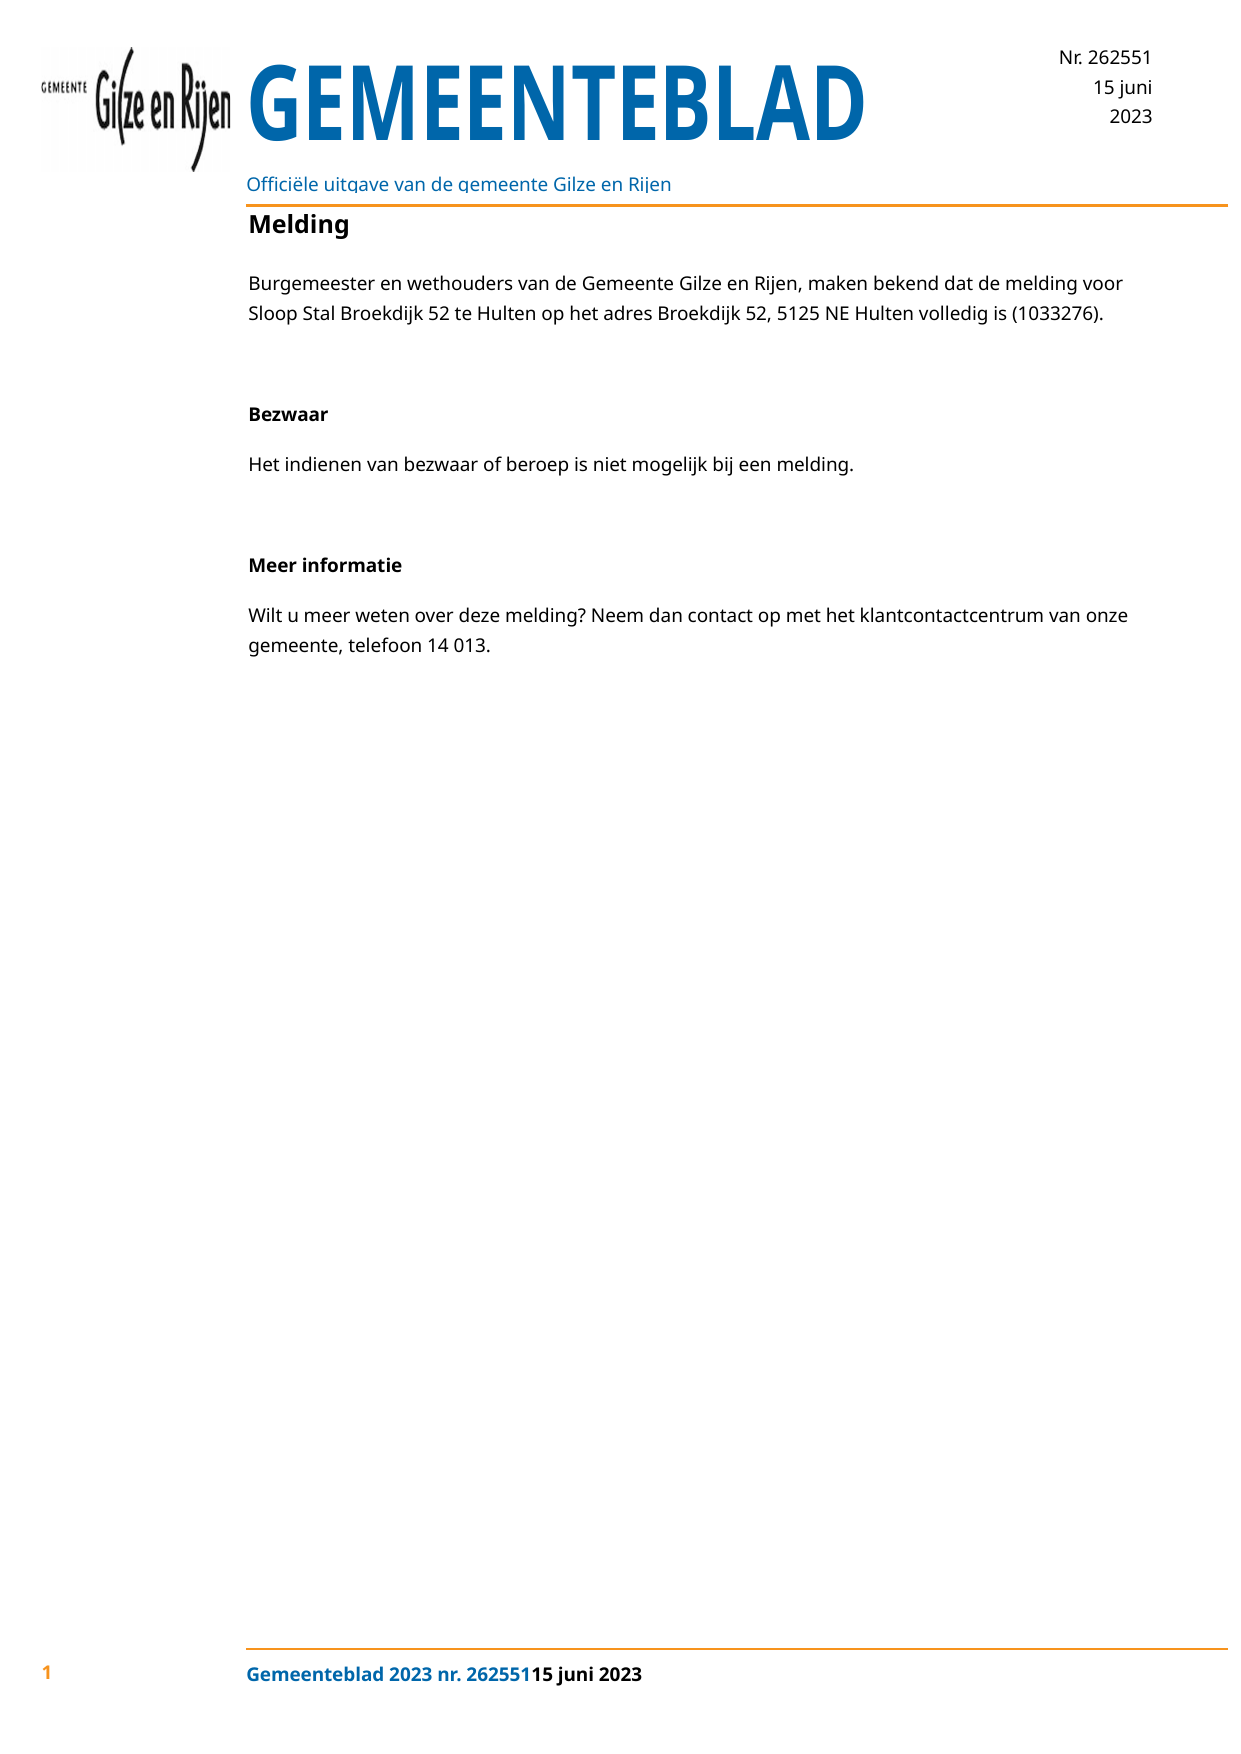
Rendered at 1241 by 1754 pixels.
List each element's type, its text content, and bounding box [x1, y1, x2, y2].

text Bezwaar [248, 401, 1152, 426]
text Meer informatie [248, 552, 1152, 578]
picture [41, 47, 231, 172]
text Burgemeester en wethouders van de Gemeente Gilze en Rijen, maken bekend dat de melding voor Sloop Stal Broekdijk 52 te Hulten op het adres Broekdijk 52, 5125 NE Hulten volledig is (1033276). [248, 270, 1152, 326]
text Het indienen van bezwaar of beroep is niet mogelijk bij een melding. [248, 451, 1152, 477]
text Wilt u meer weten over deze melding? Neem dan contact op met het klantcontactcentrum van onze gemeente, telefoon 14 013. [248, 602, 1152, 658]
text Melding [248, 207, 1152, 241]
